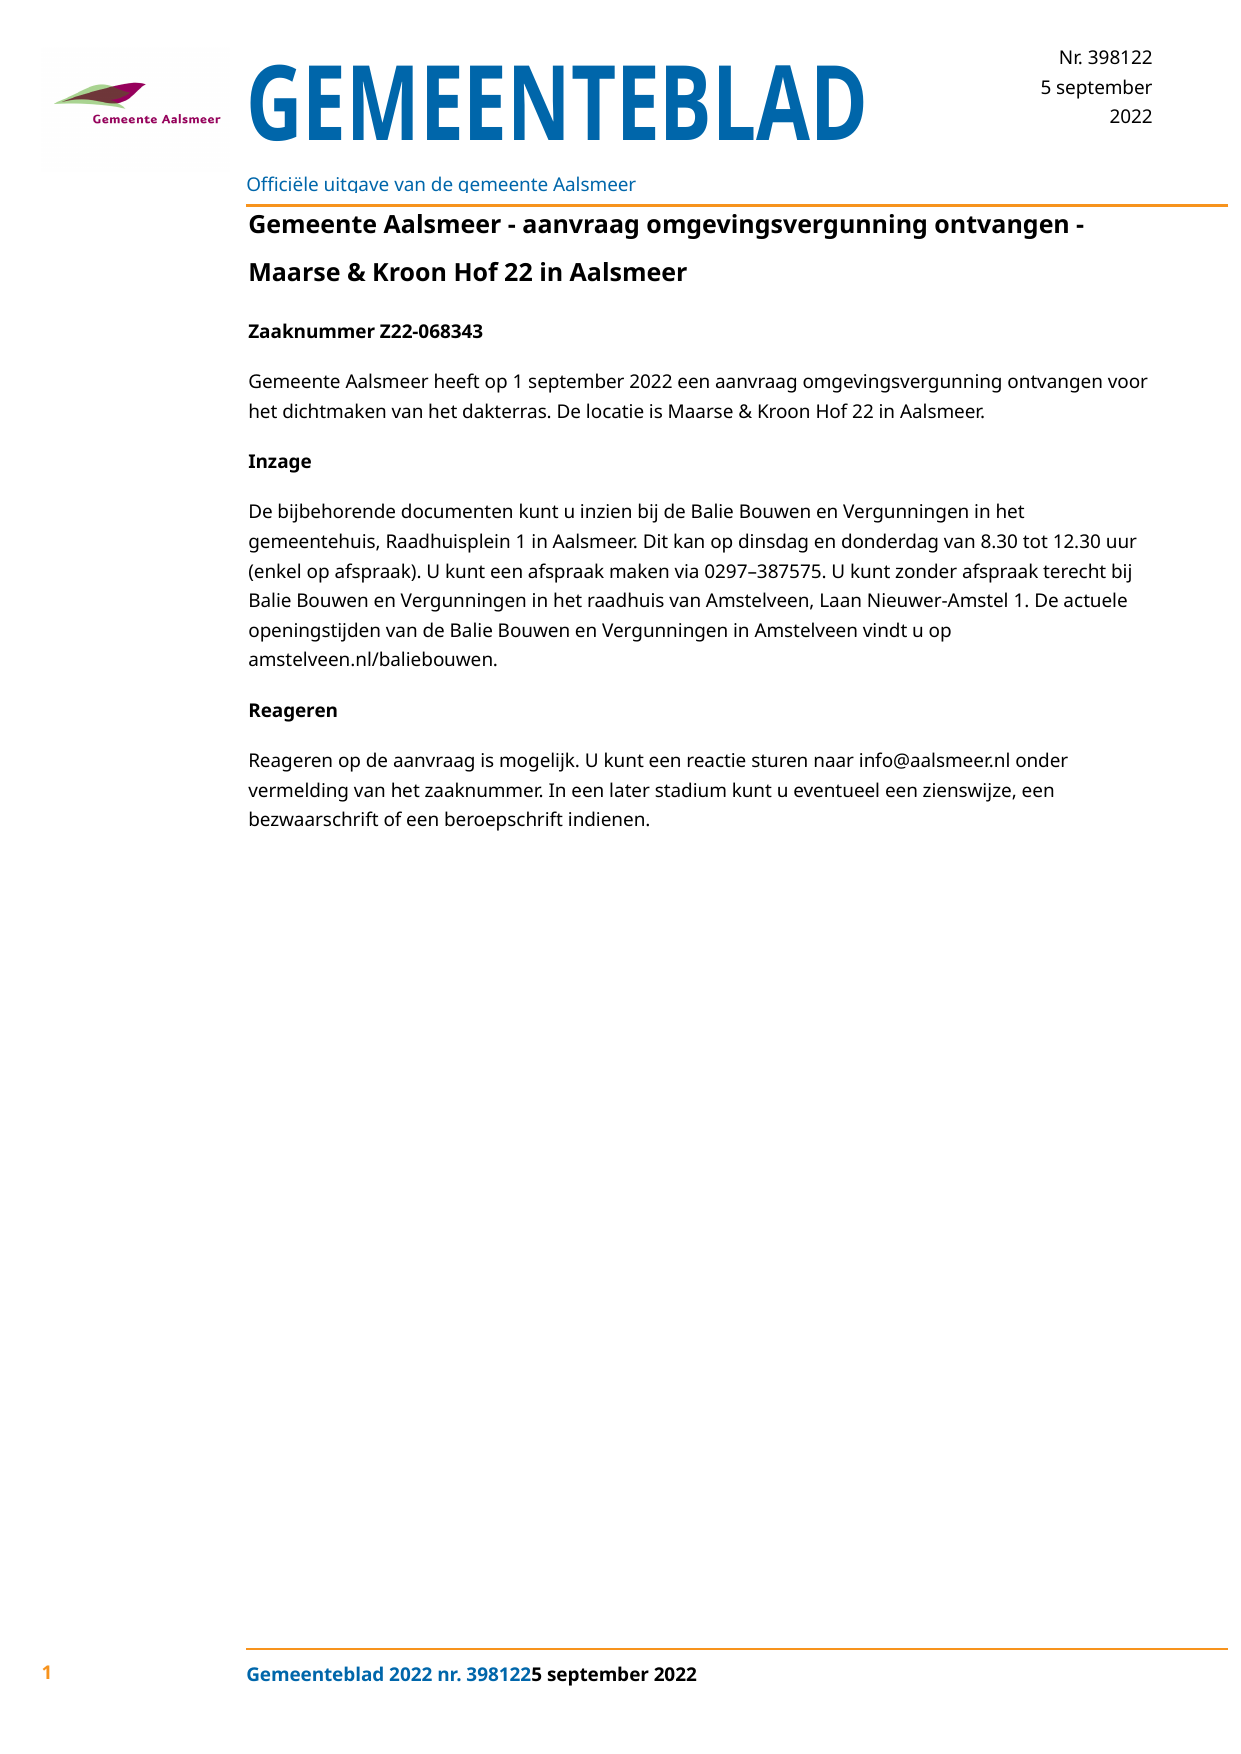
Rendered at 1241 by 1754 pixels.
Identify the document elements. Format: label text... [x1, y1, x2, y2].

text Reageren [248, 697, 1152, 723]
text Inzage [248, 448, 1152, 474]
text Gemeente Aalsmeer heeft op 1 september 2022 een aanvraag omgevingsvergunning ontvangen voor het dichtmaken van het dakterras. De locatie is Maarse & Kroon Hof 22 in Aalsmeer. [248, 368, 1152, 424]
text Gemeente Aalsmeer - aanvraag omgevingsvergunning ontvangen - Maarse & Kroon Hof 22 in Aalsmeer [248, 207, 1152, 288]
text De bijbehorende documenten kunt u inzien bij de Balie Bouwen en Vergunningen in het gemeentehuis, Raadhuisplein 1 in Aalsmeer. Dit kan op dinsdag en donderdag van 8.30 tot 12.30 uur (enkel op afspraak). U kunt een afspraak maken via 0297–387575. U kunt zonder afspraak terecht bij Balie Bouwen en Vergunningen in het raadhuis van Amstelveen, Laan Nieuwer-Amstel 1. De actuele openingstijden van de Balie Bouwen en Vergunningen in Amstelveen vindt u op amstelveen.nl/baliebouwen. [248, 499, 1152, 672]
picture [41, 47, 231, 172]
text Reageren op de aanvraag is mogelijk. U kunt een reactie sturen naar info@aalsmeer.nl onder vermelding van het zaaknummer. In een later stadium kunt u eventueel een zienswijze, een bezwaarschrift of een beroepschrift indienen. [248, 747, 1152, 832]
text Zaaknummer Z22-068343 [248, 318, 1152, 344]
